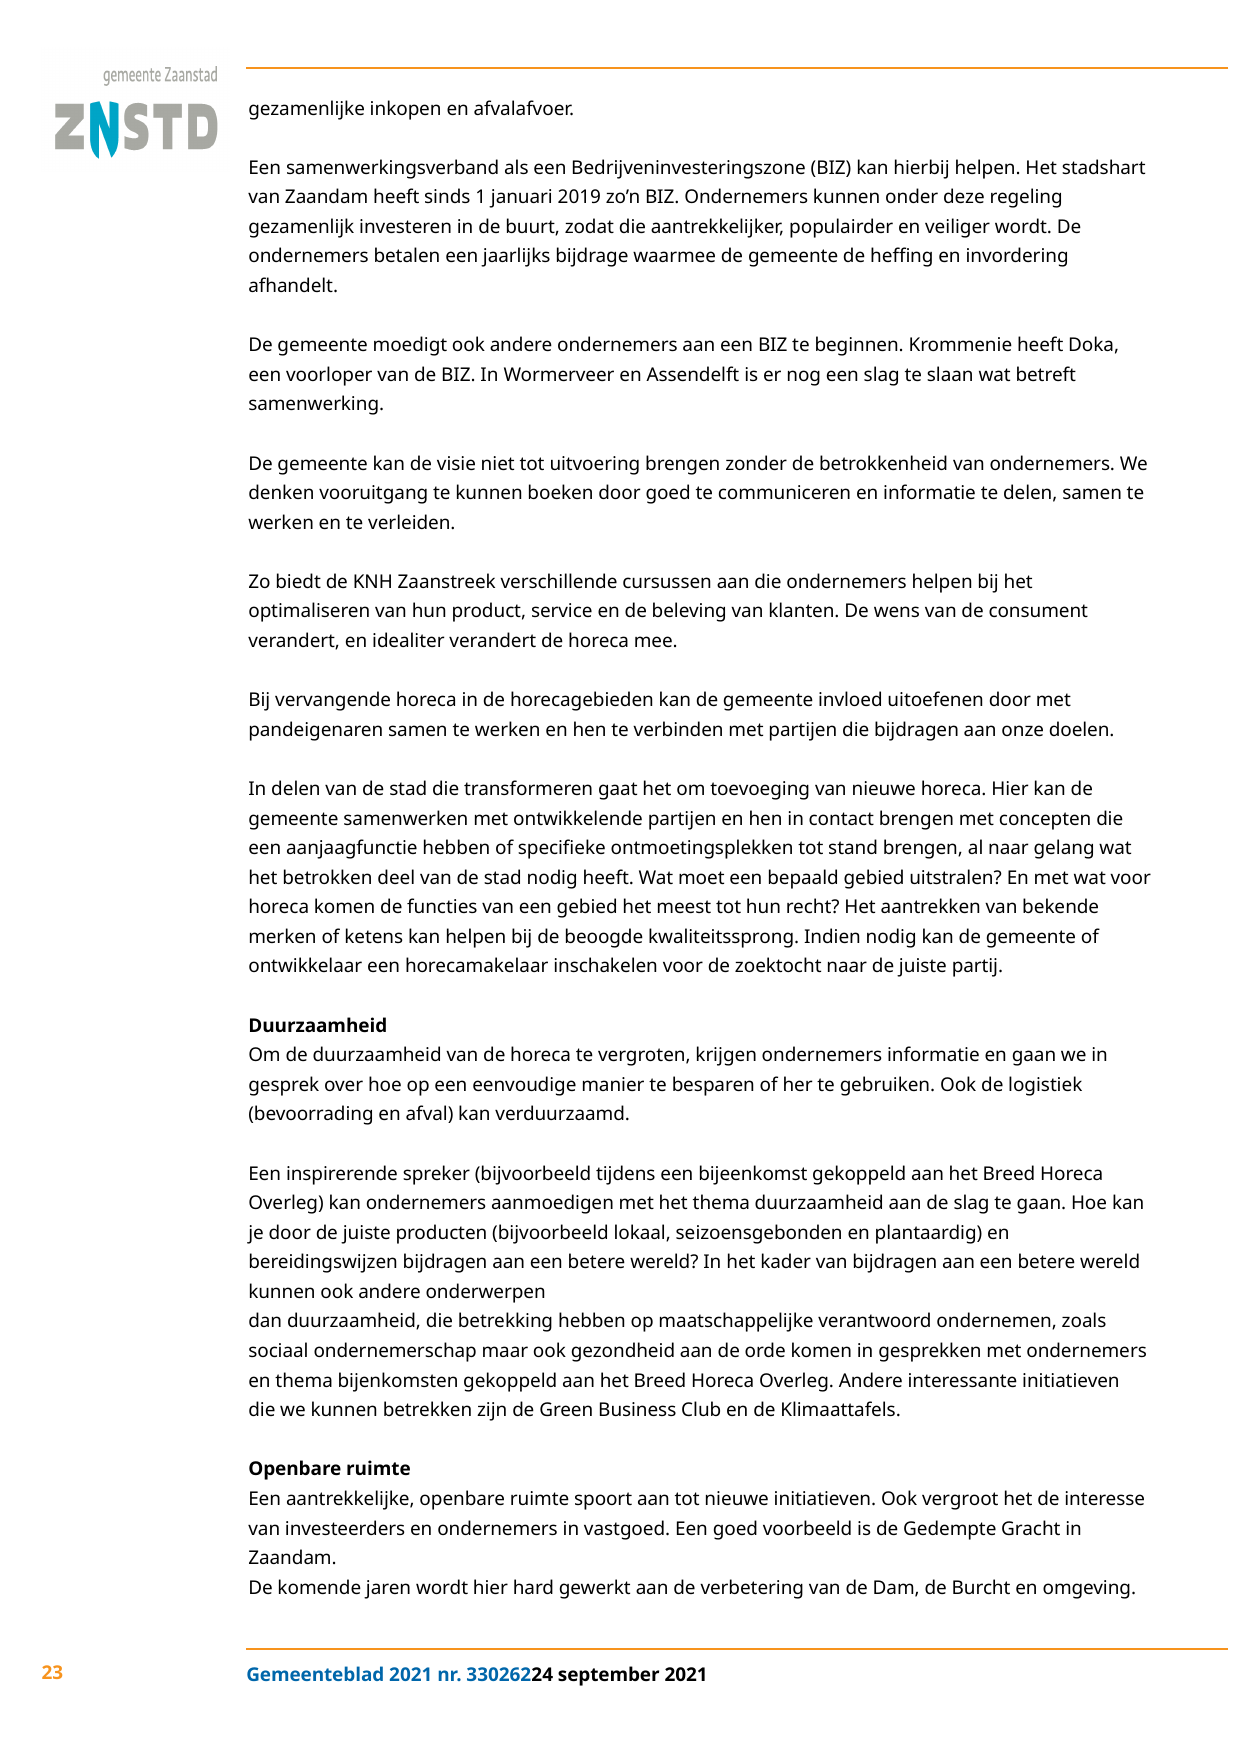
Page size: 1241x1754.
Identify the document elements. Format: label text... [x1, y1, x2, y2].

text dan duurzaamheid, die betrekking hebben op maatschappelijke verantwoord ondernemen, zoals sociaal ondernemerschap maar ook gezondheid aan de orde komen in gesprekken met ondernemers en thema bijenkomsten gekoppeld aan het Breed Horeca Overleg. Andere interessante initiatieven die we kunnen betrekken zijn de Green Business Club en de Klimaattafels. [248, 1308, 1152, 1422]
text Zo biedt de KNH Zaanstreek verschillende cursussen aan die ondernemers helpen bij het optimaliseren van hun product, service en de beleving van klanten. De wens van de consument verandert, en idealiter verandert de horeca mee. [248, 568, 1152, 653]
text Een aantrekkelijke, openbare ruimte spoort aan tot nieuwe initiatieven. Ook vergroot het de interesse van investeerders en ondernemers in vastgoed. Een goed voorbeeld is de Gedempte Gracht in Zaandam. [248, 1485, 1152, 1570]
text Om de duurzaamheid van de horeca te vergroten, krijgen ondernemers informatie en gaan we in gesprek over hoe op een eenvoudige manier te besparen of her te gebruiken. Ook de logistiek (bevoorrading en afval) kan verduurzaamd. [248, 1041, 1152, 1126]
text Duurzaamheid [248, 1012, 1152, 1038]
text De gemeente kan de visie niet tot uitvoering brengen zonder de betrokkenheid van ondernemers. We denken vooruitgang te kunnen boeken door goed te communiceren en informatie te delen, samen te werken en te verleiden. [248, 450, 1152, 535]
text gezamenlijke inkopen en afvalafvoer. [248, 95, 1152, 121]
text Openbare ruimte [248, 1456, 1152, 1481]
picture [41, 47, 231, 172]
text Bij vervangende horeca in de horecagebieden kan de gemeente invloed uitoefenen door met pandeigenaren samen te werken en hen te verbinden met partijen die bijdragen aan onze doelen. [248, 686, 1152, 742]
text Een inspirerende spreker (bijvoorbeeld tijdens een bijeenkomst gekoppeld aan het Breed Horeca Overleg) kan ondernemers aanmoedigen met het thema duurzaamheid aan de slag te gaan. Hoe kan je door de juiste producten (bijvoorbeeld lokaal, seizoensgebonden en plantaardig) en bereidingswijzen bijdragen aan een betere wereld? In het kader van bijdragen aan een betere wereld kunnen ook andere onderwerpen [248, 1160, 1152, 1304]
text Een samenwerkingsverband als een Bedrijveninvesteringszone (BIZ) kan hierbij helpen. Het stadshart van Zaandam heeft sinds 1 januari 2019 zo’n BIZ. Ondernemers kunnen onder deze regeling gezamenlijk investeren in de buurt, zodat die aantrekkelijker, populairder en veiliger wordt. De ondernemers betalen een jaarlijks bijdrage waarmee de gemeente de heffing en invordering afhandelt. [248, 154, 1152, 298]
text De gemeente moedigt ook andere ondernemers aan een BIZ te beginnen. Krommenie heeft Doka, een voorloper van de BIZ. In Wormerveer en Assendelft is er nog een slag te slaan wat betreft samenwerking. [248, 331, 1152, 416]
text De komende jaren wordt hier hard gewerkt aan de verbetering van de Dam, de Burcht en omgeving. [248, 1574, 1152, 1600]
text In delen van de stad die transformeren gaat het om toevoeging van nieuwe horeca. Hier kan de gemeente samenwerken met ontwikkelende partijen en hen in contact brengen met concepten die een aanjaagfunctie hebben of specifieke ontmoetingsplekken tot stand brengen, al naar gelang wat het betrokken deel van de stad nodig heeft. Wat moet een bepaald gebied uitstralen? En met wat voor horeca komen de functies van een gebied het meest tot hun recht? Het aantrekken van bekende merken of ketens kan helpen bij de beoogde kwaliteitssprong. Indien nodig kan de gemeente of ontwikkelaar een horecamakelaar inschakelen voor de zoektocht naar de juiste partij. [248, 775, 1152, 978]
